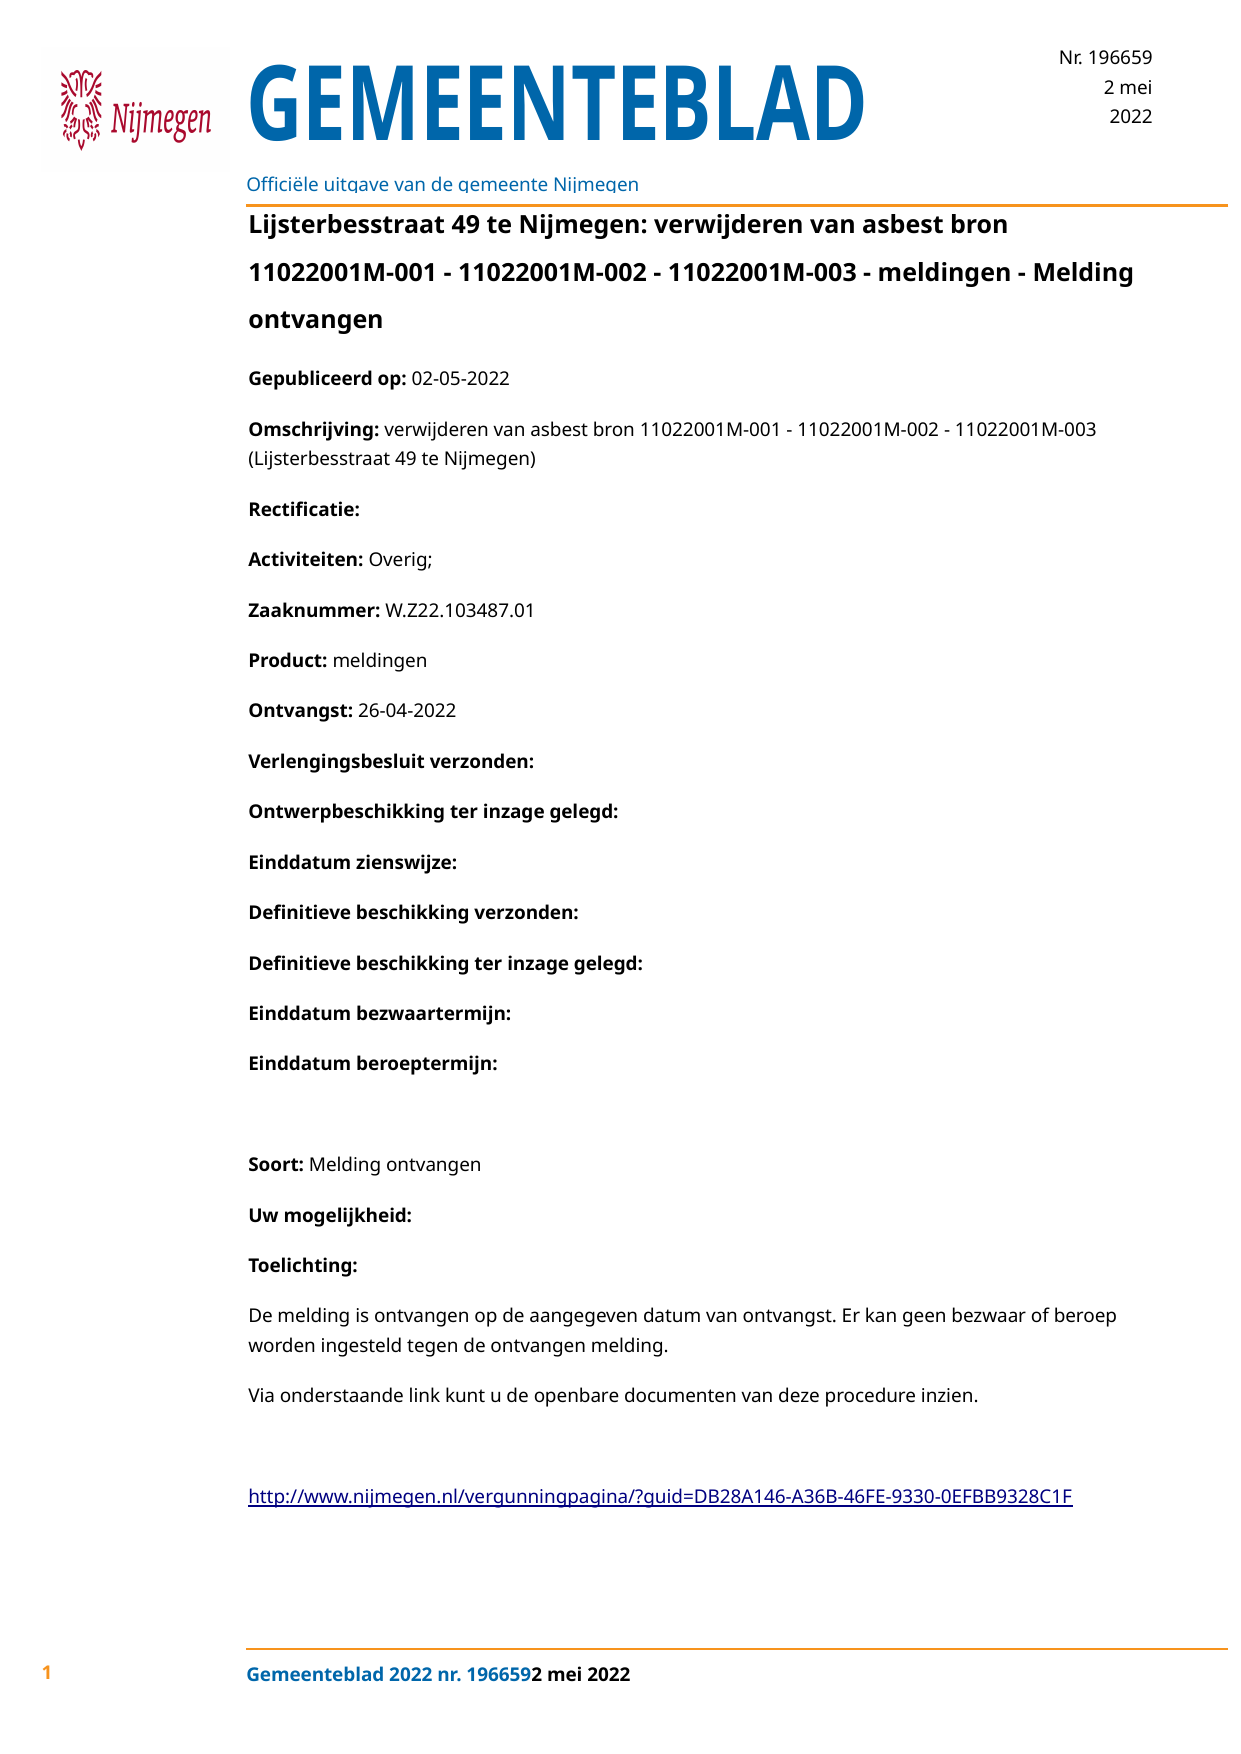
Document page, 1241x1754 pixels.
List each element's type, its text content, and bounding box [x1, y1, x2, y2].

text Verlengingsbesluit verzonden: [248, 748, 1152, 774]
text Definitieve beschikking verzonden: [248, 899, 1152, 925]
text Definitieve beschikking ter inzage gelegd: [248, 950, 1152, 975]
text Einddatum zienswijze: [248, 849, 1152, 874]
text http://www.nijmegen.nl/vergunningpagina/?guid=DB28A146-A36B-46FE-9330-0EFBB9328C1F [248, 1483, 1152, 1509]
text Gepubliceerd op: 02-05-2022 [248, 366, 1152, 391]
text Toelichting: [248, 1252, 1152, 1278]
picture [41, 47, 231, 172]
text Via onderstaande link kunt u de openbare documenten van deze procedure inzien. [248, 1383, 1152, 1408]
text Ontvangst: 26-04-2022 [248, 698, 1152, 723]
text Einddatum beroeptermijn: [248, 1051, 1152, 1076]
text Uw mogelijkheid: [248, 1202, 1152, 1227]
text Rectificatie: [248, 496, 1152, 522]
text Soort: Melding ontvangen [248, 1151, 1152, 1177]
text Activiteiten: Overig; [248, 546, 1152, 572]
text Product: meldingen [248, 647, 1152, 673]
text Lijsterbesstraat 49 te Nijmegen: verwijderen van asbest bron 11022001M-001 - 11022001M-002 - 11022001M-003 - meldingen - Melding ontvangen [248, 207, 1152, 336]
text Ontwerpbeschikking ter inzage gelegd: [248, 798, 1152, 824]
text Zaaknummer: W.Z22.103487.01 [248, 597, 1152, 622]
text De melding is ontvangen op de aangegeven datum van ontvangst. Er kan geen bezwaar of beroep worden ingesteld tegen de ontvangen melding. [248, 1303, 1152, 1358]
text Omschrijving: verwijderen van asbest bron 11022001M-001 - 11022001M-002 - 11022001M-003 (Lijsterbesstraat 49 te Nijmegen) [248, 416, 1152, 471]
text Einddatum bezwaartermijn: [248, 1000, 1152, 1026]
